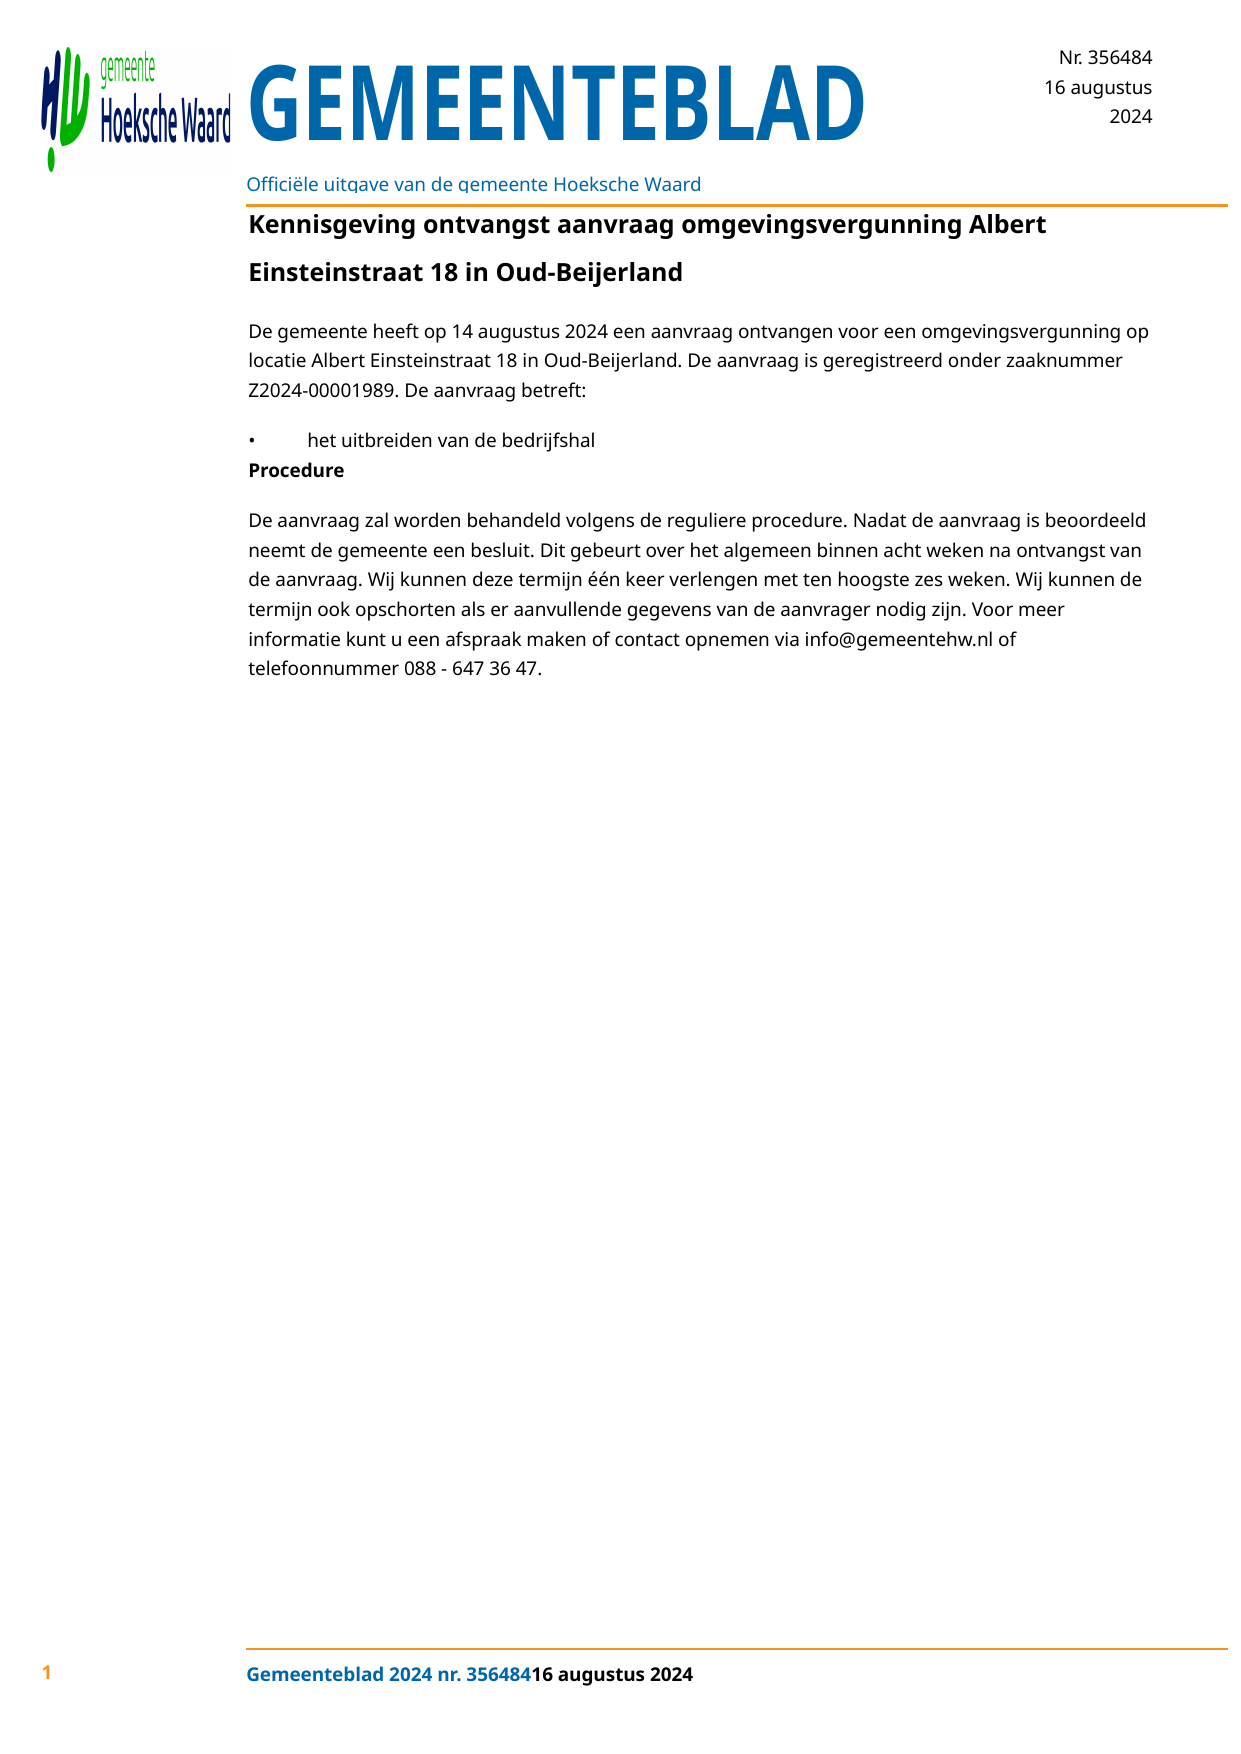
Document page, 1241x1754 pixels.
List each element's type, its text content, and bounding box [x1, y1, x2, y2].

text De aanvraag zal worden behandeld volgens de reguliere procedure. Nadat de aanvraag is beoordeeld neemt de gemeente een besluit. Dit gebeurt over het algemeen binnen acht weken na ontvangst van de aanvraag. Wij kunnen deze termijn één keer verlengen met ten hoogste zes weken. Wij kunnen de termijn ook opschorten als er aanvullende gegevens van de aanvrager nodig zijn. Voor meer informatie kunt u een afspraak maken of contact opnemen via info@gemeentehw.nl of telefoonnummer 088 - 647 36 47. [248, 507, 1152, 681]
picture [41, 47, 231, 172]
text Procedure [248, 457, 1152, 483]
list het uitbreiden van de bedrijfshal [248, 427, 1152, 453]
text De gemeente heeft op 14 augustus 2024 een aanvraag ontvangen voor een omgevingsvergunning op locatie Albert Einsteinstraat 18 in Oud-Beijerland. De aanvraag is geregistreerd onder zaaknummer Z2024-00001989. De aanvraag betreft: [248, 318, 1152, 403]
text Kennisgeving ontvangst aanvraag omgevingsvergunning Albert Einsteinstraat 18 in Oud-Beijerland [248, 207, 1152, 288]
